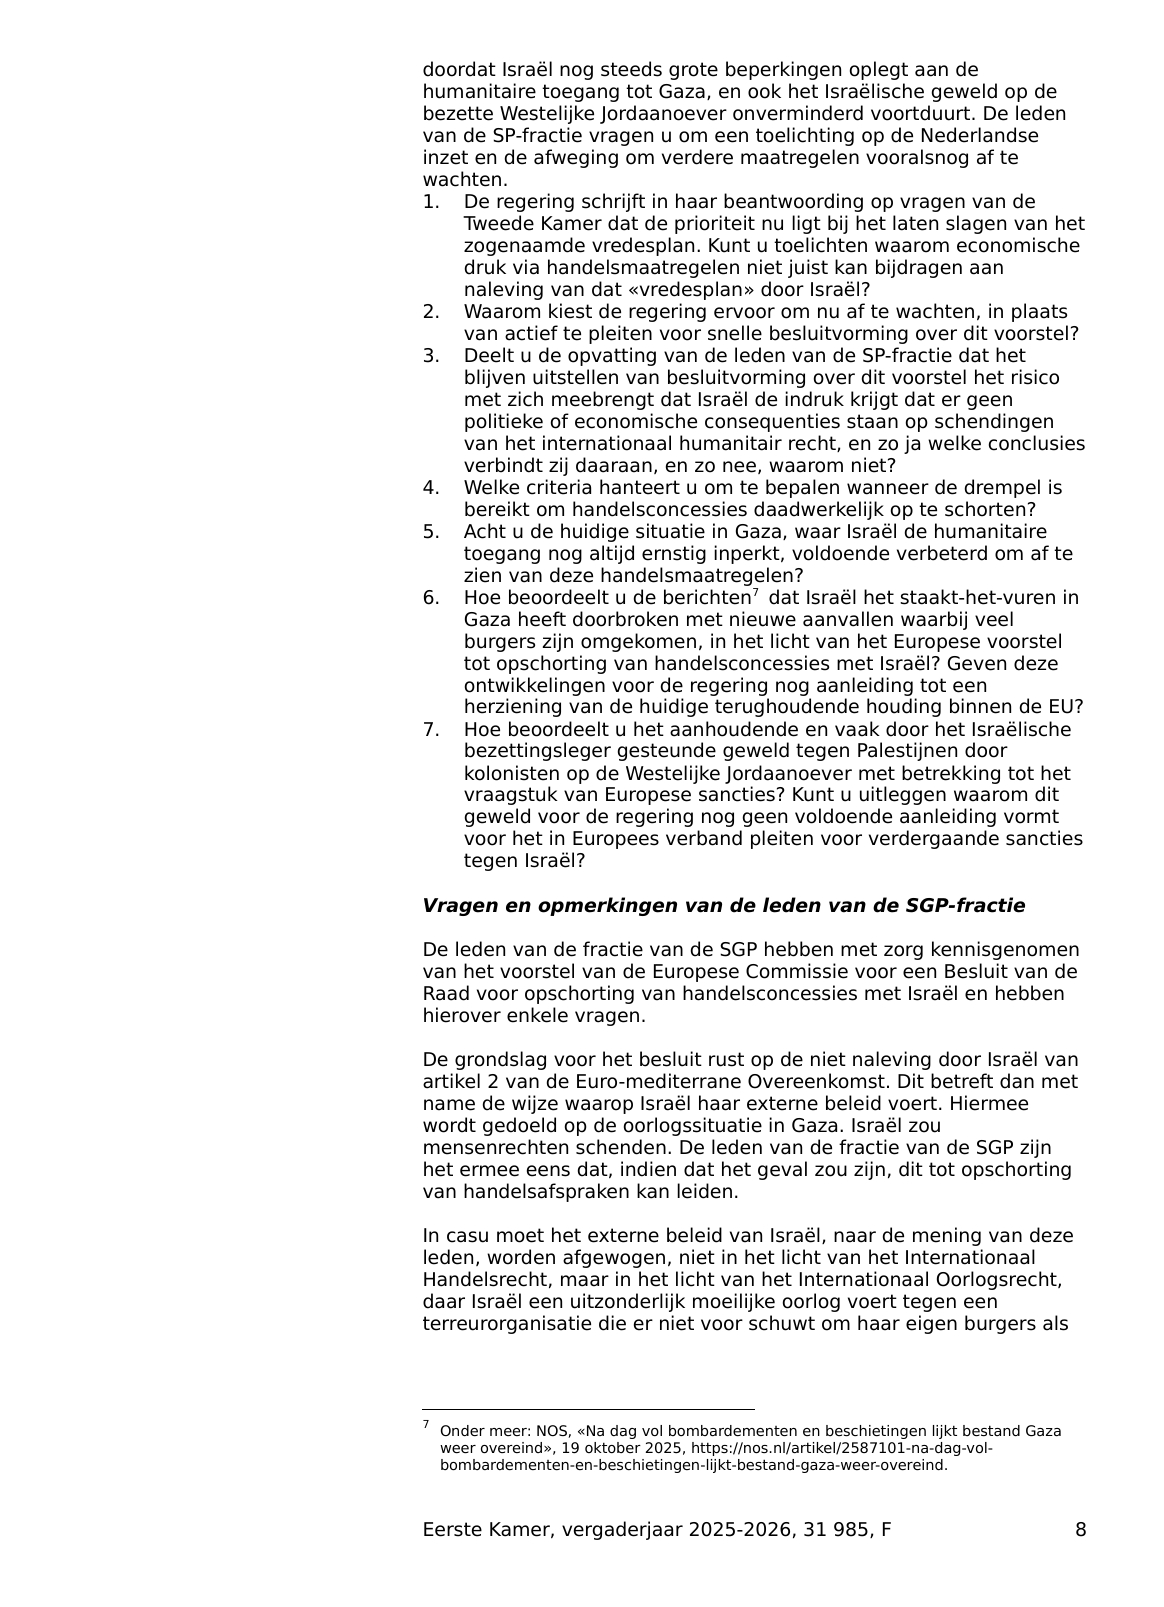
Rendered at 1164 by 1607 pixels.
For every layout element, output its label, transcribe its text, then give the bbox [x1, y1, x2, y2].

text 6. Hoe beoordeelt u de berichten dat Israël het staakt-het-vuren in Gaza heeft doorbroken met nieuwe aanvallen waarbij veel burgers zijn omgekomen, in het licht van het Europese voorstel tot opschorting van handelsconcessies met Israël? Geven deze ontwikkelingen voor de regering nog aanleiding tot een herziening van de huidige terughoudende houding binnen de EU? [422, 587, 1087, 718]
text doordat Israël nog steeds grote beperkingen oplegt aan de humanitaire toegang tot Gaza, en ook het Israëlische geweld op de bezette Westelijke Jordaanoever onverminderd voortduurt. De leden van de SP-fractie vragen u om een toelichting op de Nederlandse inzet en de afweging om verdere maatregelen vooralsnog af te wachten. [422, 59, 1087, 191]
text 4. Welke criteria hanteert u om te bepalen wanneer de drempel is bereikt om handelsconcessies daadwerkelijk op te schorten? [422, 477, 1087, 521]
text 2. Waarom kiest de regering ervoor om nu af te wachten, in plaats van actief te pleiten voor snelle besluitvorming over dit voorstel? [422, 301, 1087, 345]
text 5. Acht u de huidige situatie in Gaza, waar Israël de humanitaire toegang nog altijd ernstig inperkt, voldoende verbeterd om af te zien van deze handelsmaatregelen? [422, 521, 1087, 587]
text Onder meer: NOS, «Na dag vol bombardementen en beschietingen lijkt bestand Gaza weer overeind», 19 oktober 2025, https://nos.nl/artikel/2587101-na-dag-vol-bombardementen-en-beschietingen-lijkt-bestand-gaza-weer-overeind. [422, 1418, 1087, 1474]
text 1. De regering schrijft in haar beantwoording op vragen van de Tweede Kamer dat de prioriteit nu ligt bij het laten slagen van het zogenaamde vredesplan. Kunt u toelichten waarom economische druk via handelsmaatregelen niet juist kan bijdragen aan naleving van dat «vredesplan» door Israël? [422, 191, 1087, 301]
text De grondslag voor het besluit rust op de niet naleving door Israël van artikel 2 van de Euro-mediterrane Overeenkomst. Dit betreft dan met name de wijze waarop Israël haar externe beleid voert. Hiermee wordt gedoeld op de oorlogssituatie in Gaza. Israël zou mensenrechten schenden. De leden van de fractie van de SGP zijn het ermee eens dat, indien dat het geval zou zijn, dit tot opschorting van handelsafspraken kan leiden. [422, 1049, 1087, 1203]
text In casu moet het externe beleid van Israël, naar de mening van deze leden, worden afgewogen, niet in het licht van het Internationaal Handelsrecht, maar in het licht van het Internationaal Oorlogsrecht, daar Israël een uitzonderlijk moeilijke oorlog voert tegen een terreurorganisatie die er niet voor schuwt om haar eigen burgers als [422, 1225, 1087, 1335]
text De leden van de fractie van de SGP hebben met zorg kennisgenomen van het voorstel van de Europese Commissie voor een Besluit van de Raad voor opschorting van handelsconcessies met Israël en hebben hierover enkele vragen. [422, 939, 1087, 1027]
text 3. Deelt u de opvatting van de leden van de SP-fractie dat het blijven uitstellen van besluitvorming over dit voorstel het risico met zich meebrengt dat Israël de indruk krijgt dat er geen politieke of economische consequenties staan op schendingen van het internationaal humanitair recht, en zo ja welke conclusies verbindt zij daaraan, en zo nee, waarom niet? [422, 345, 1087, 477]
subtitle Vragen en opmerkingen van de leden van de SGP-fractie [422, 894, 1087, 916]
text 7. Hoe beoordeelt u het aanhoudende en vaak door het Israëlische bezettingsleger gesteunde geweld tegen Palestijnen door kolonisten op de Westelijke Jordaanoever met betrekking tot het vraagstuk van Europese sancties? Kunt u uitleggen waarom dit geweld voor de regering nog geen voldoende aanleiding vormt voor het in Europees verband pleiten voor verdergaande sancties tegen Israël? [422, 718, 1087, 872]
